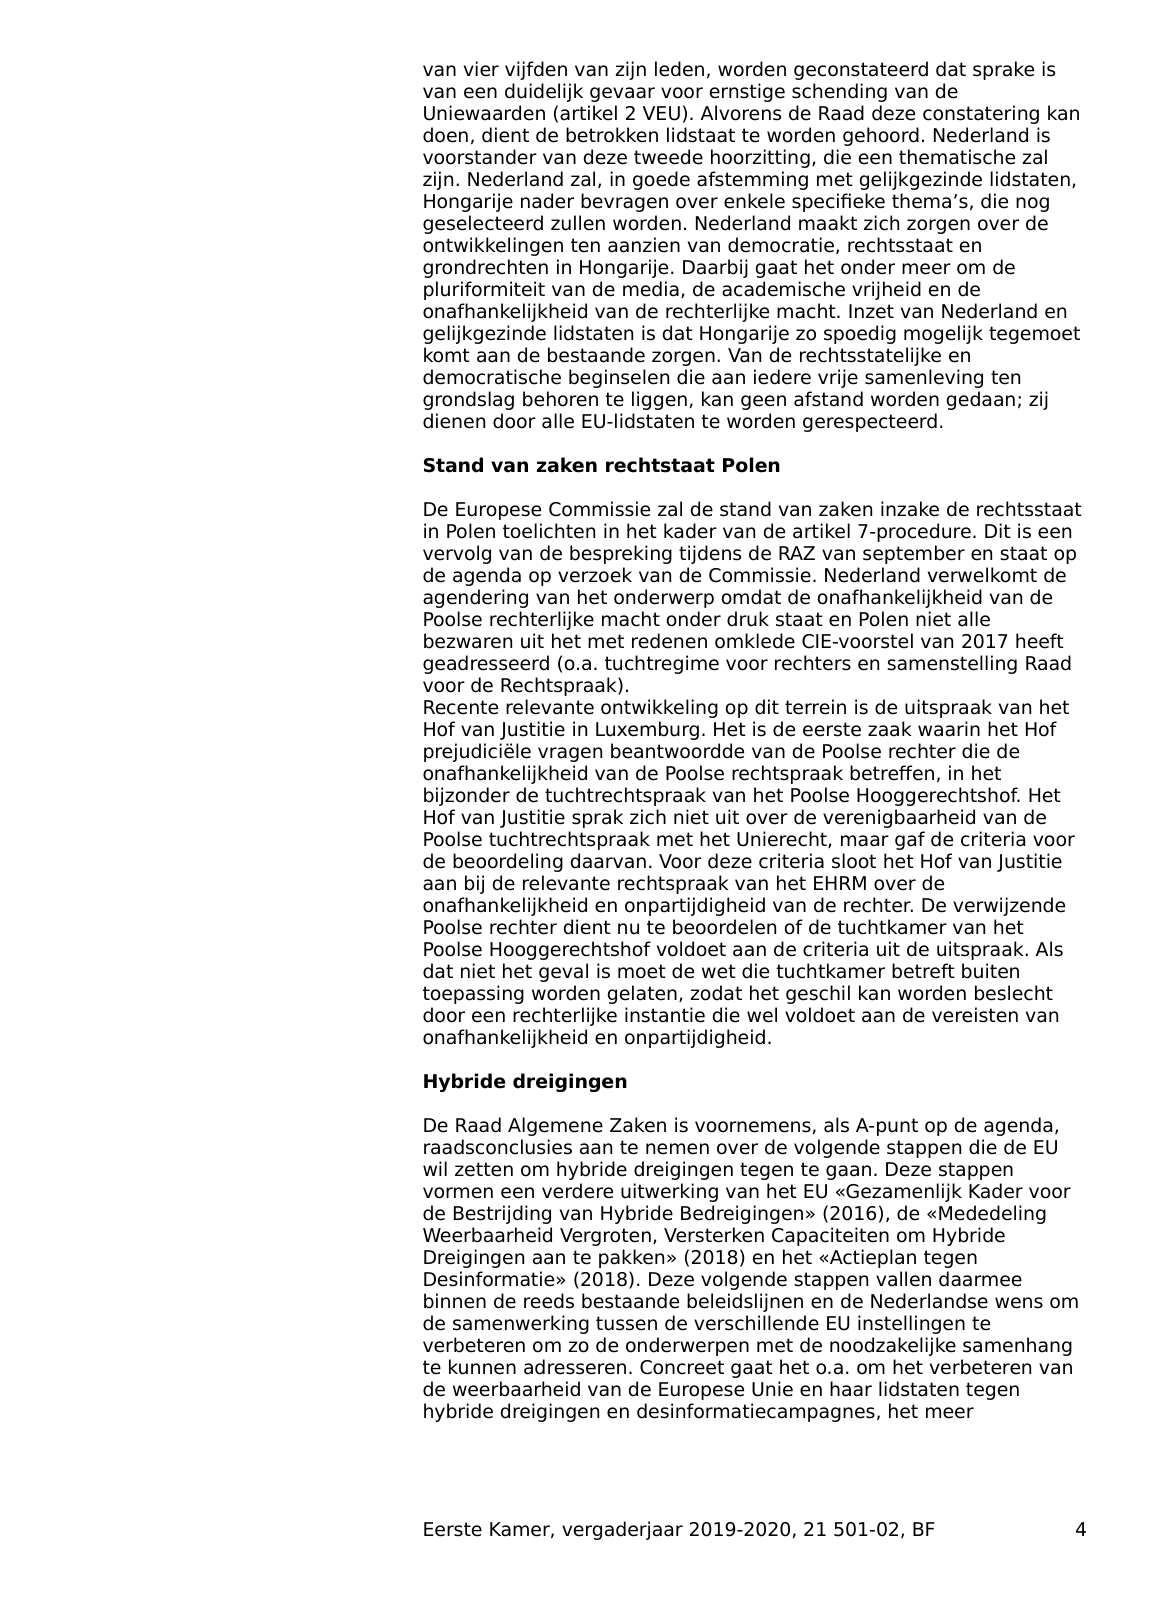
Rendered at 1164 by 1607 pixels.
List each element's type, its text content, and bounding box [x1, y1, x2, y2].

subtitle Stand van zaken rechtstaat Polen [422, 455, 1087, 477]
text De Raad Algemene Zaken is voornemens, als A-punt op de agenda, raadsconclusies aan te nemen over de volgende stappen die de EU wil zetten om hybride dreigingen tegen te gaan. Deze stappen vormen een verdere uitwerking van het EU «Gezamenlijk Kader voor de Bestrijding van Hybride Bedreigingen» (2016), de «Mededeling Weerbaarheid Vergroten, Versterken Capaciteiten om Hybride Dreigingen aan te pakken» (2018) en het «Actieplan tegen Desinformatie» (2018). Deze volgende stappen vallen daarmee binnen de reeds bestaande beleidslijnen en de Nederlandse wens om de samenwerking tussen de verschillende EU instellingen te verbeteren om zo de onderwerpen met de noodzakelijke samenhang te kunnen adresseren. Concreet gaat het o.a. om het verbeteren van de weerbaarheid van de Europese Unie en haar lidstaten tegen hybride dreigingen en desinformatiecampagnes, het meer [422, 1115, 1087, 1423]
text De Europese Commissie zal de stand van zaken inzake de rechtsstaat in Polen toelichten in het kader van de artikel 7-procedure. Dit is een vervolg van de bespreking tijdens de RAZ van september en staat op de agenda op verzoek van de Commissie. Nederland verwelkomt de agendering van het onderwerp omdat de onafhankelijkheid van de Poolse rechterlijke macht onder druk staat en Polen niet alle bezwaren uit het met redenen omklede CIE-voorstel van 2017 heeft geadresseerd (o.a. tuchtregime voor rechters en samenstelling Raad voor de Rechtspraak). [422, 499, 1087, 697]
text van vier vijfden van zijn leden, worden geconstateerd dat sprake is van een duidelijk gevaar voor ernstige schending van de Uniewaarden (artikel 2 VEU). Alvorens de Raad deze constatering kan doen, dient de betrokken lidstaat te worden gehoord. Nederland is voorstander van deze tweede hoorzitting, die een thematische zal zijn. Nederland zal, in goede afstemming met gelijkgezinde lidstaten, Hongarije nader bevragen over enkele specifieke thema’s, die nog geselecteerd zullen worden. Nederland maakt zich zorgen over de ontwikkelingen ten aanzien van democratie, rechtsstaat en grondrechten in Hongarije. Daarbij gaat het onder meer om de pluriformiteit van de media, de academische vrijheid en de onafhankelijkheid van de rechterlijke macht. Inzet van Nederland en gelijkgezinde lidstaten is dat Hongarije zo spoedig mogelijk tegemoet komt aan de bestaande zorgen. Van de rechtsstatelijke en democratische beginselen die aan iedere vrije samenleving ten grondslag behoren te liggen, kan geen afstand worden gedaan; zij dienen door alle EU-lidstaten te worden gerespecteerd. [422, 59, 1087, 433]
text Recente relevante ontwikkeling op dit terrein is de uitspraak van het Hof van Justitie in Luxemburg. Het is de eerste zaak waarin het Hof prejudiciële vragen beantwoordde van de Poolse rechter die de onafhankelijkheid van de Poolse rechtspraak betreffen, in het bijzonder de tuchtrechtspraak van het Poolse Hooggerechtshof. Het Hof van Justitie sprak zich niet uit over de verenigbaarheid van de Poolse tuchtrechtspraak met het Unierecht, maar gaf de criteria voor de beoordeling daarvan. Voor deze criteria sloot het Hof van Justitie aan bij de relevante rechtspraak van het EHRM over de onafhankelijkheid en onpartijdigheid van de rechter. De verwijzende Poolse rechter dient nu te beoordelen of de tuchtkamer van het Poolse Hooggerechtshof voldoet aan de criteria uit de uitspraak. Als dat niet het geval is moet de wet die tuchtkamer betreft buiten toepassing worden gelaten, zodat het geschil kan worden beslecht door een rechterlijke instantie die wel voldoet aan de vereisten van onafhankelijkheid en onpartijdigheid. [422, 697, 1087, 1048]
subtitle Hybride dreigingen [422, 1071, 1087, 1093]
